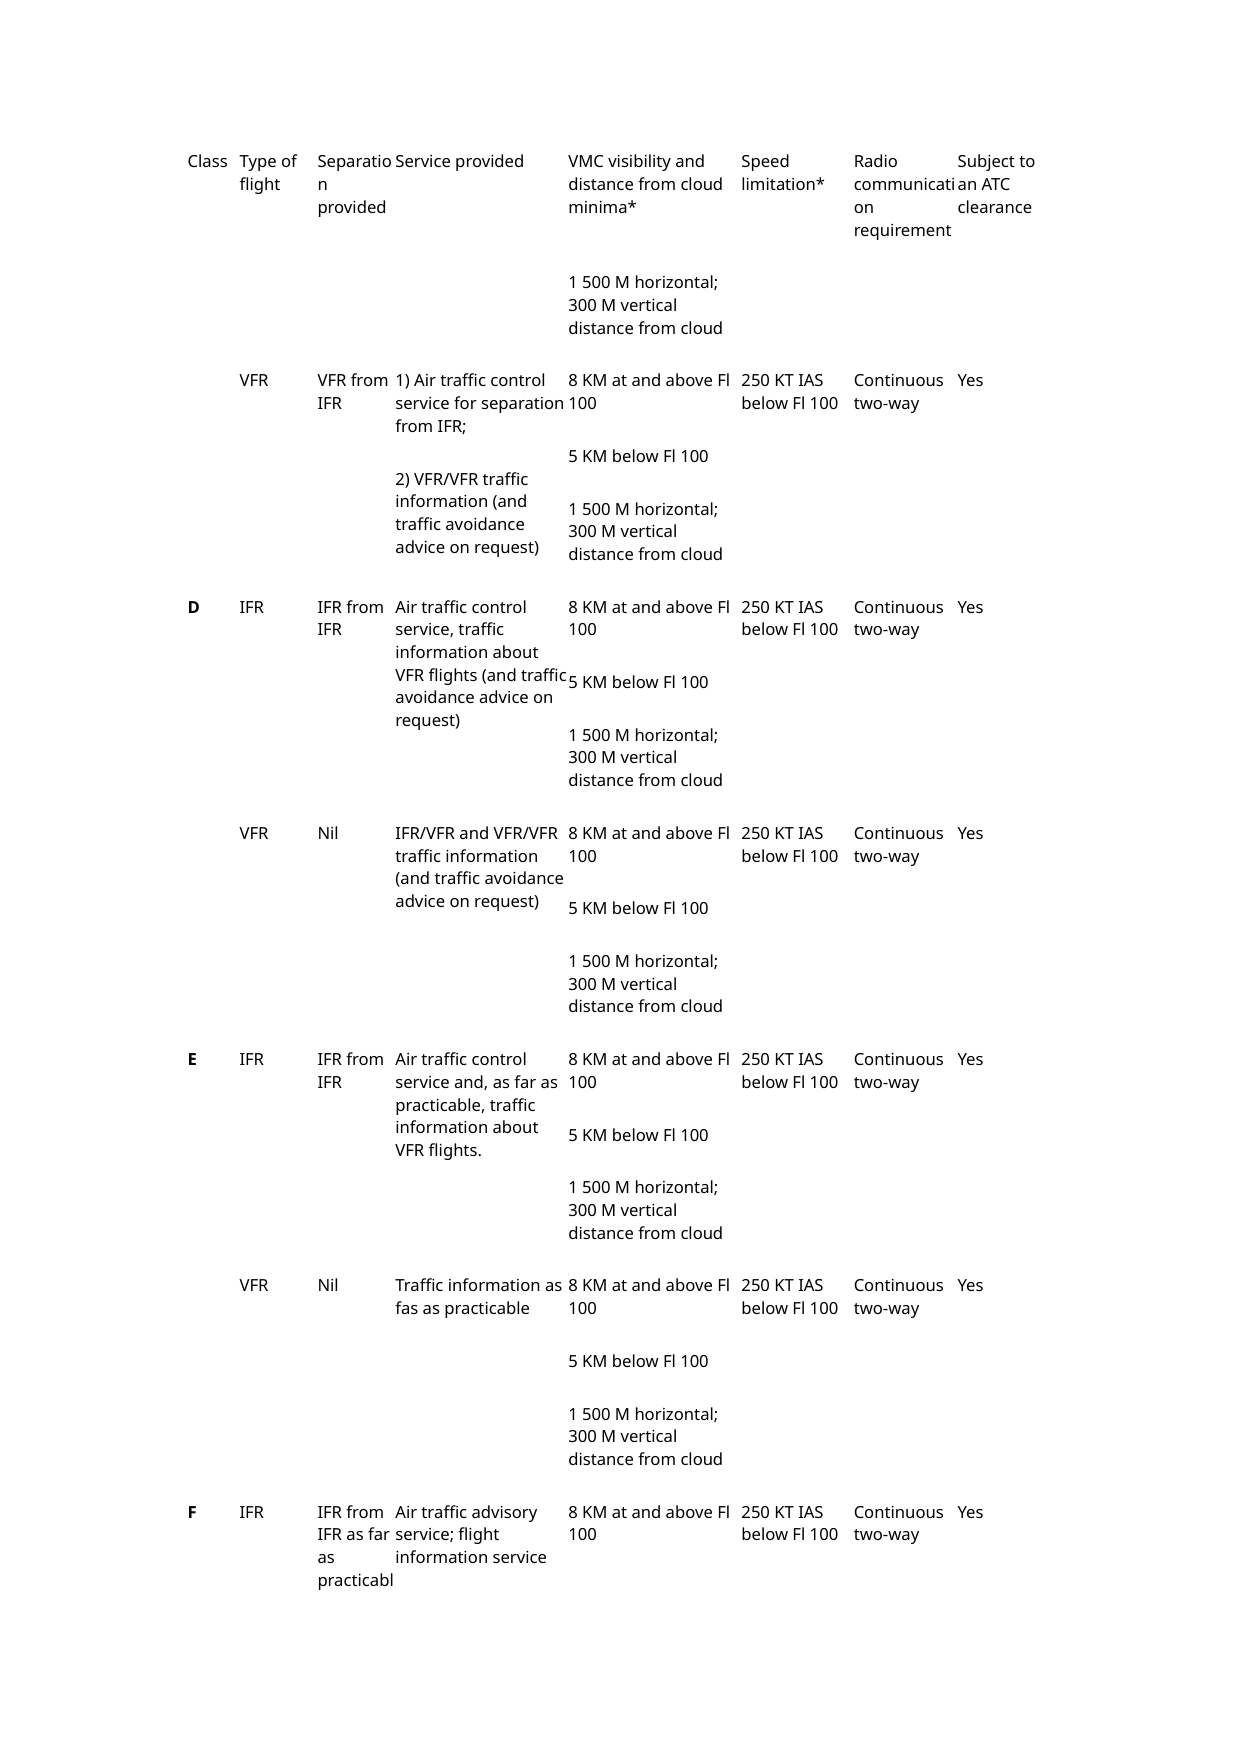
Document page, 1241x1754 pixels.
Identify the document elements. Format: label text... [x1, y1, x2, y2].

table_cell Continuous two-way [854, 369, 957, 595]
table_cell Continuous two-way [854, 821, 957, 1048]
table_cell [317, 271, 395, 369]
table_cell Continuous two-way [854, 1048, 957, 1274]
table_cell [239, 271, 317, 369]
table_cell 8 KM at and above Fl 100 5 KM below Fl 100 1 500 M horizontal; 300 M vertical distance from cloud [568, 1274, 741, 1500]
table_header Speed limitation* [741, 150, 853, 271]
table_cell IFR [239, 1500, 317, 1598]
table_header Subject to an ATC clearance [958, 150, 1053, 271]
table_cell 8 KM at and above Fl 100 [568, 1500, 741, 1598]
table_cell [958, 271, 1053, 369]
table_cell E [188, 1048, 239, 1500]
table_cell [188, 821, 239, 1048]
table_cell Nil [317, 821, 395, 1048]
table_cell 250 KT IAS below Fl 100 [741, 369, 853, 595]
table_cell IFR [239, 595, 317, 821]
table_cell [188, 369, 239, 595]
table_cell 250 KT IAS below Fl 100 [741, 595, 853, 821]
table_cell Continuous two-way [854, 595, 957, 821]
table_cell Air traffic control service, traffic information about VFR flights (and traffic avoidance advice on request) [395, 595, 568, 821]
table_cell 8 KM at and above Fl 100 5 KM below Fl 100 1 500 M horizontal; 300 M vertical distance from cloud [568, 369, 741, 595]
table_cell VFR from IFR [317, 369, 395, 595]
table_cell Traffic information as fas as practicable [395, 1274, 568, 1500]
table_cell Yes [958, 1500, 1053, 1598]
table_cell [741, 271, 853, 369]
table_cell Air traffic advisory service; flight information service [395, 1500, 568, 1598]
table_cell 250 KT IAS below Fl 100 [741, 1048, 853, 1274]
table_cell 1) Air traffic control service for separation from IFR; 2) VFR/VFR traffic information (and traffic avoidance advice on request) [395, 369, 568, 595]
table_cell Yes [958, 1048, 1053, 1274]
table_cell 1 500 M horizontal; 300 M vertical distance from cloud [568, 271, 741, 369]
table_cell VFR [239, 821, 317, 1048]
table_cell IFR from IFR as far as practicabl [317, 1500, 395, 1598]
table_cell 250 KT IAS below Fl 100 [741, 1274, 853, 1500]
table_cell Nil [317, 1274, 395, 1500]
table_header VMC visibility and distance from cloud minima* [568, 150, 741, 271]
table_cell 8 KM at and above Fl 100 5 KM below Fl 100 1 500 M horizontal; 300 M vertical distance from cloud [568, 595, 741, 821]
table_cell 250 KT IAS below Fl 100 [741, 1500, 853, 1598]
table_cell 8 KM at and above Fl 100 5 KM below Fl 100 1 500 M horizontal; 300 M vertical distance from cloud [568, 821, 741, 1048]
table_cell F [188, 1500, 239, 1598]
table_cell Continuous two-way [854, 1274, 957, 1500]
table_cell Yes [958, 1274, 1053, 1500]
table_cell Yes [958, 595, 1053, 821]
table_cell Yes [958, 369, 1053, 595]
table_cell IFR from IFR [317, 595, 395, 821]
table_header Type of flight [239, 150, 317, 271]
table_cell Air traffic control service and, as far as practicable, traffic information about VFR flights. [395, 1048, 568, 1274]
table_header Radio communication requirement [854, 150, 957, 271]
table_cell Yes [958, 821, 1053, 1048]
table_header Service provided [395, 150, 568, 271]
table_cell VFR [239, 369, 317, 595]
table_cell 250 KT IAS below Fl 100 [741, 821, 853, 1048]
table_cell D [188, 595, 239, 821]
table_cell IFR [239, 1048, 317, 1274]
table_cell Continuous two-way [854, 1500, 957, 1598]
table_header Separation provided [317, 150, 395, 271]
table_cell VFR [239, 1274, 317, 1500]
table_cell [854, 271, 957, 369]
table_cell [188, 271, 239, 369]
table_header Class [188, 150, 239, 271]
table_cell 8 KM at and above Fl 100 5 KM below Fl 100 1 500 M horizontal; 300 M vertical distance from cloud [568, 1048, 741, 1274]
table_cell [395, 271, 568, 369]
table_cell IFR/VFR and VFR/VFR traffic information (and traffic avoidance advice on request) [395, 821, 568, 1048]
table_cell IFR from IFR [317, 1048, 395, 1274]
